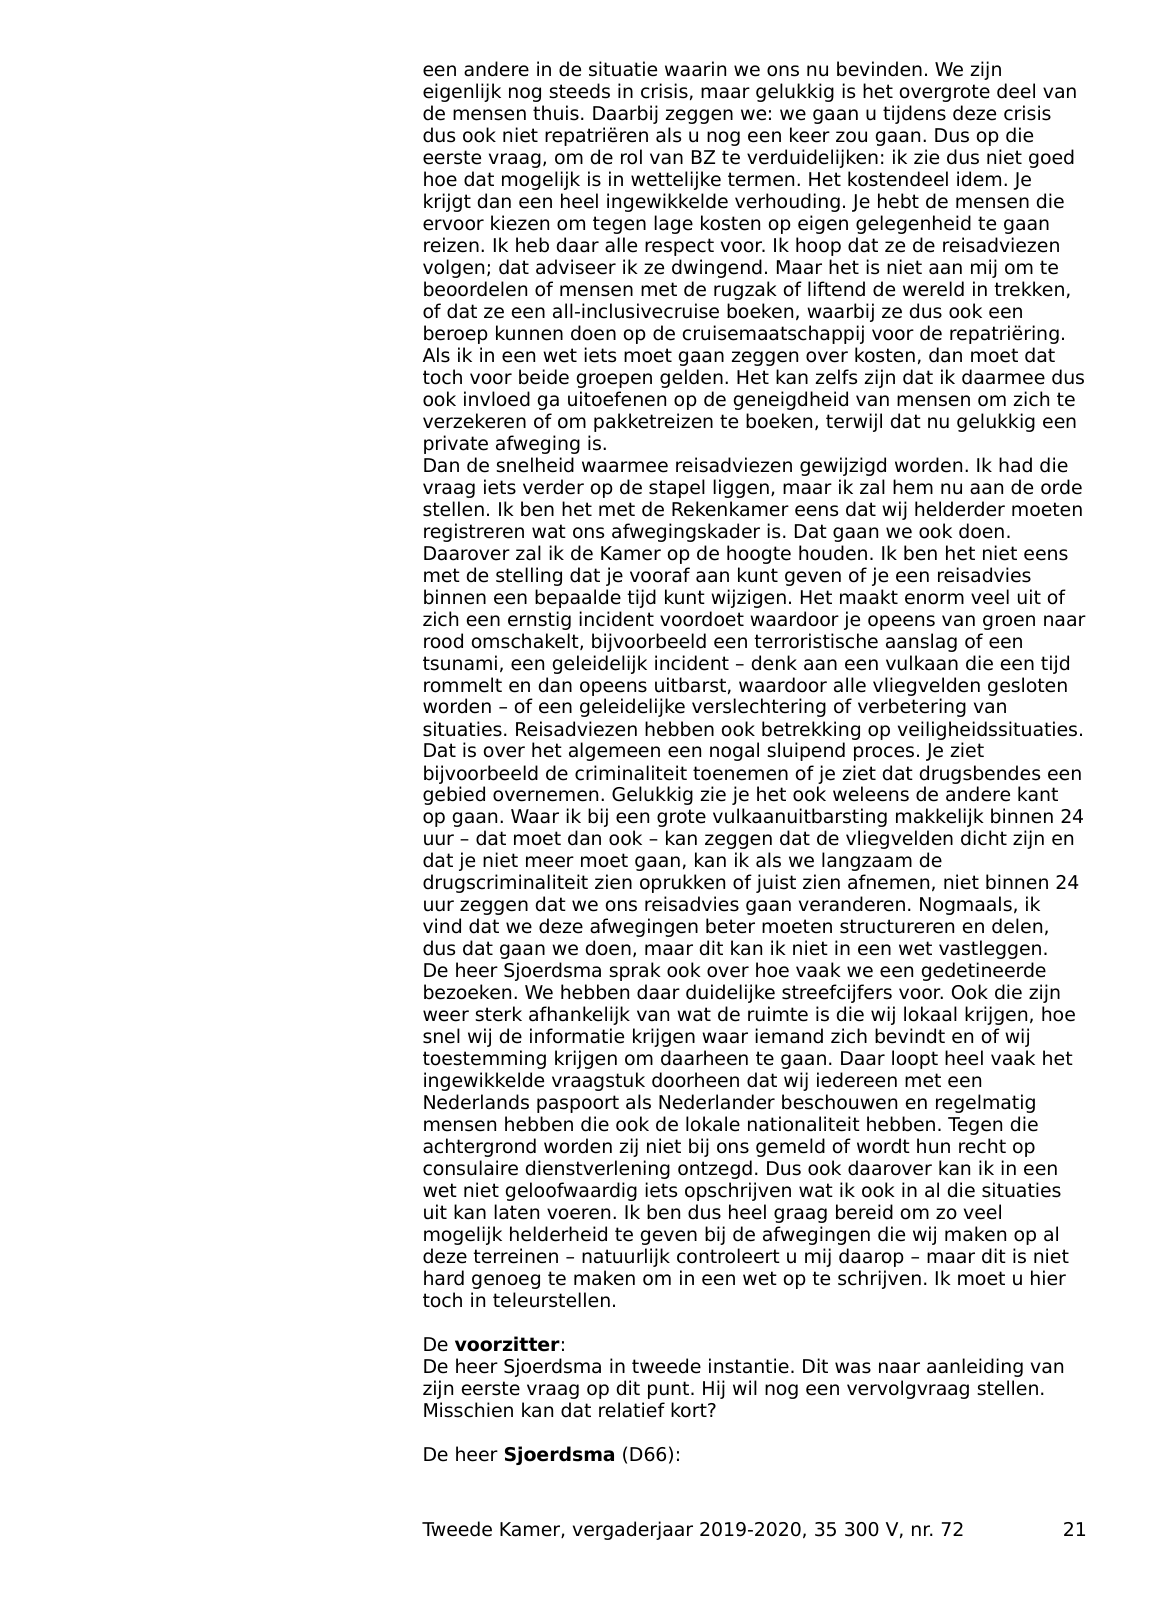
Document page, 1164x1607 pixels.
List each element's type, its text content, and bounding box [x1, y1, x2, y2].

text De heer Sjoerdsma (D66): [422, 1444, 1087, 1466]
text een andere in de situatie waarin we ons nu bevinden. We zijn eigenlijk nog steeds in crisis, maar gelukkig is het overgrote deel van de mensen thuis. Daarbij zeggen we: we gaan u tijdens deze crisis dus ook niet repatriëren als u nog een keer zou gaan. Dus op die eerste vraag, om de rol van BZ te verduidelijken: ik zie dus niet goed hoe dat mogelijk is in wettelijke termen. Het kostendeel idem. Je krijgt dan een heel ingewikkelde verhouding. Je hebt de mensen die ervoor kiezen om tegen lage kosten op eigen gelegenheid te gaan reizen. Ik heb daar alle respect voor. Ik hoop dat ze de reisadviezen volgen; dat adviseer ik ze dwingend. Maar het is niet aan mij om te beoordelen of mensen met de rugzak of liftend de wereld in trekken, of dat ze een all-inclusivecruise boeken, waarbij ze dus ook een beroep kunnen doen op de cruisemaatschappij voor de repatriëring. Als ik in een wet iets moet gaan zeggen over kosten, dan moet dat toch voor beide groepen gelden. Het kan zelfs zijn dat ik daarmee dus ook invloed ga uitoefenen op de geneigdheid van mensen om zich te verzekeren of om pakketreizen te boeken, terwijl dat nu gelukkig een private afweging is. [422, 59, 1087, 455]
text De voorzitter: [422, 1334, 1087, 1356]
text Dan de snelheid waarmee reisadviezen gewijzigd worden. Ik had die vraag iets verder op de stapel liggen, maar ik zal hem nu aan de orde stellen. Ik ben het met de Rekenkamer eens dat wij helderder moeten registreren wat ons afwegingskader is. Dat gaan we ook doen. Daarover zal ik de Kamer op de hoogte houden. Ik ben het niet eens met de stelling dat je vooraf aan kunt geven of je een reisadvies binnen een bepaalde tijd kunt wijzigen. Het maakt enorm veel uit of zich een ernstig incident voordoet waardoor je opeens van groen naar rood omschakelt, bijvoorbeeld een terroristische aanslag of een tsunami, een geleidelijk incident – denk aan een vulkaan die een tijd rommelt en dan opeens uitbarst, waardoor alle vliegvelden gesloten worden – of een geleidelijke verslechtering of verbetering van situaties. Reisadviezen hebben ook betrekking op veiligheidssituaties. Dat is over het algemeen een nogal sluipend proces. Je ziet bijvoorbeeld de criminaliteit toenemen of je ziet dat drugsbendes een gebied overnemen. Gelukkig zie je het ook weleens de andere kant op gaan. Waar ik bij een grote vulkaanuitbarsting makkelijk binnen 24 uur – dat moet dan ook – kan zeggen dat de vliegvelden dicht zijn en dat je niet meer moet gaan, kan ik als we langzaam de drugscriminaliteit zien oprukken of juist zien afnemen, niet binnen 24 uur zeggen dat we ons reisadvies gaan veranderen. Nogmaals, ik vind dat we deze afwegingen beter moeten structureren en delen, dus dat gaan we doen, maar dit kan ik niet in een wet vastleggen. [422, 455, 1087, 960]
text De heer Sjoerdsma sprak ook over hoe vaak we een gedetineerde bezoeken. We hebben daar duidelijke streefcijfers voor. Ook die zijn weer sterk afhankelijk van wat de ruimte is die wij lokaal krijgen, hoe snel wij de informatie krijgen waar iemand zich bevindt en of wij toestemming krijgen om daarheen te gaan. Daar loopt heel vaak het ingewikkelde vraagstuk doorheen dat wij iedereen met een Nederlands paspoort als Nederlander beschouwen en regelmatig mensen hebben die ook de lokale nationaliteit hebben. Tegen die achtergrond worden zij niet bij ons gemeld of wordt hun recht op consulaire dienstverlening ontzegd. Dus ook daarover kan ik in een wet niet geloofwaardig iets opschrijven wat ik ook in al die situaties uit kan laten voeren. Ik ben dus heel graag bereid om zo veel mogelijk helderheid te geven bij de afwegingen die wij maken op al deze terreinen – natuurlijk controleert u mij daarop – maar dit is niet hard genoeg te maken om in een wet op te schrijven. Ik moet u hier toch in teleurstellen. [422, 960, 1087, 1312]
text De heer Sjoerdsma in tweede instantie. Dit was naar aanleiding van zijn eerste vraag op dit punt. Hij wil nog een vervolgvraag stellen. Misschien kan dat relatief kort? [422, 1356, 1087, 1422]
